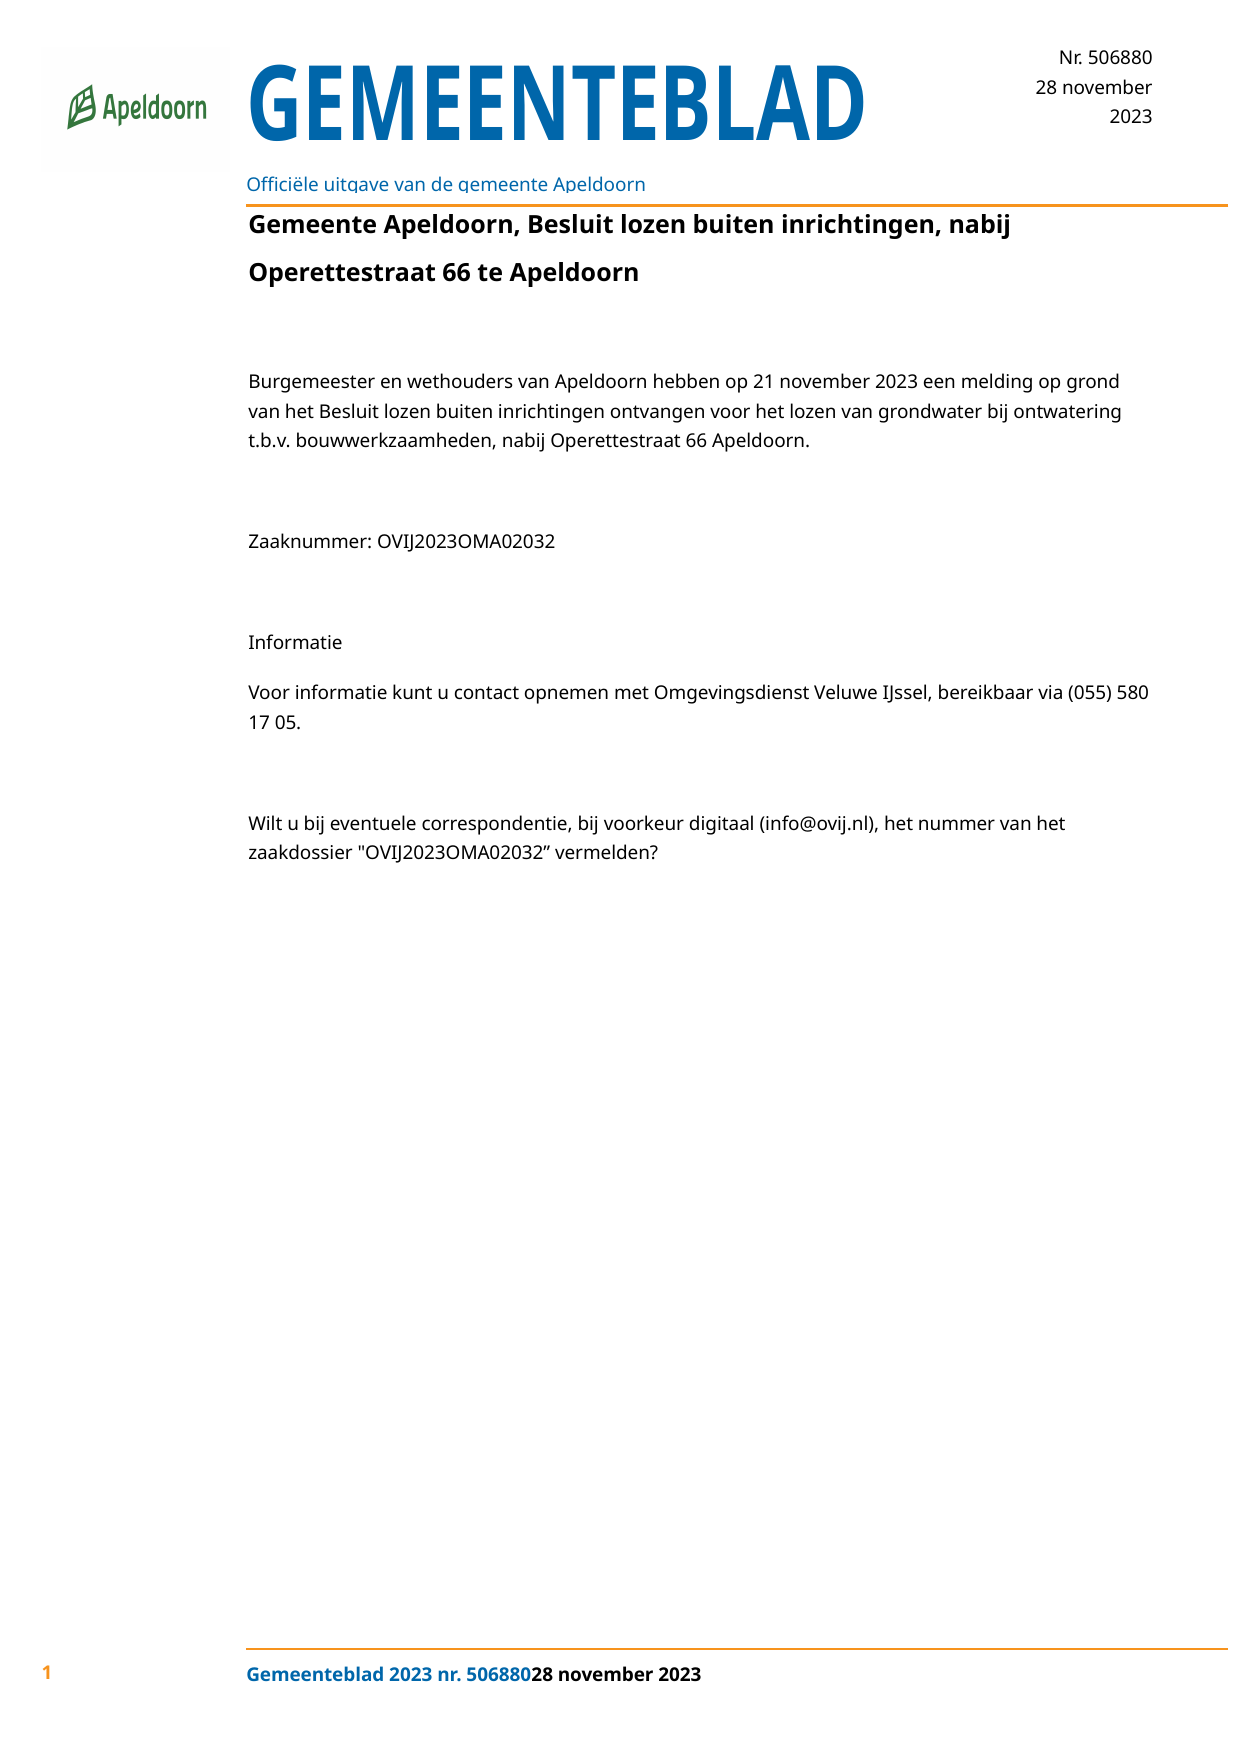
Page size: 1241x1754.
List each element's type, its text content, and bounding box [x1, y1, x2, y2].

text Burgemeester en wethouders van Apeldoorn hebben op 21 november 2023 een melding op grond van het Besluit lozen buiten inrichtingen ontvangen voor het lozen van grondwater bij ontwatering t.b.v. bouwwerkzaamheden, nabij Operettestraat 66 Apeldoorn. [248, 368, 1152, 453]
text Wilt u bij eventuele correspondentie, bij voorkeur digitaal (info@ovij.nl), het nummer van het zaakdossier "OVIJ2023OMA02032” vermelden? [248, 810, 1152, 865]
text Voor informatie kunt u contact opnemen met Omgevingsdienst Veluwe IJssel, bereikbaar via (055) 580 17 05. [248, 679, 1152, 735]
picture [41, 47, 231, 172]
text Informatie [248, 629, 1152, 655]
text Gemeente Apeldoorn, Besluit lozen buiten inrichtingen, nabij Operettestraat 66 te Apeldoorn [248, 207, 1152, 288]
text Zaaknummer: OVIJ2023OMA02032 [248, 528, 1152, 554]
